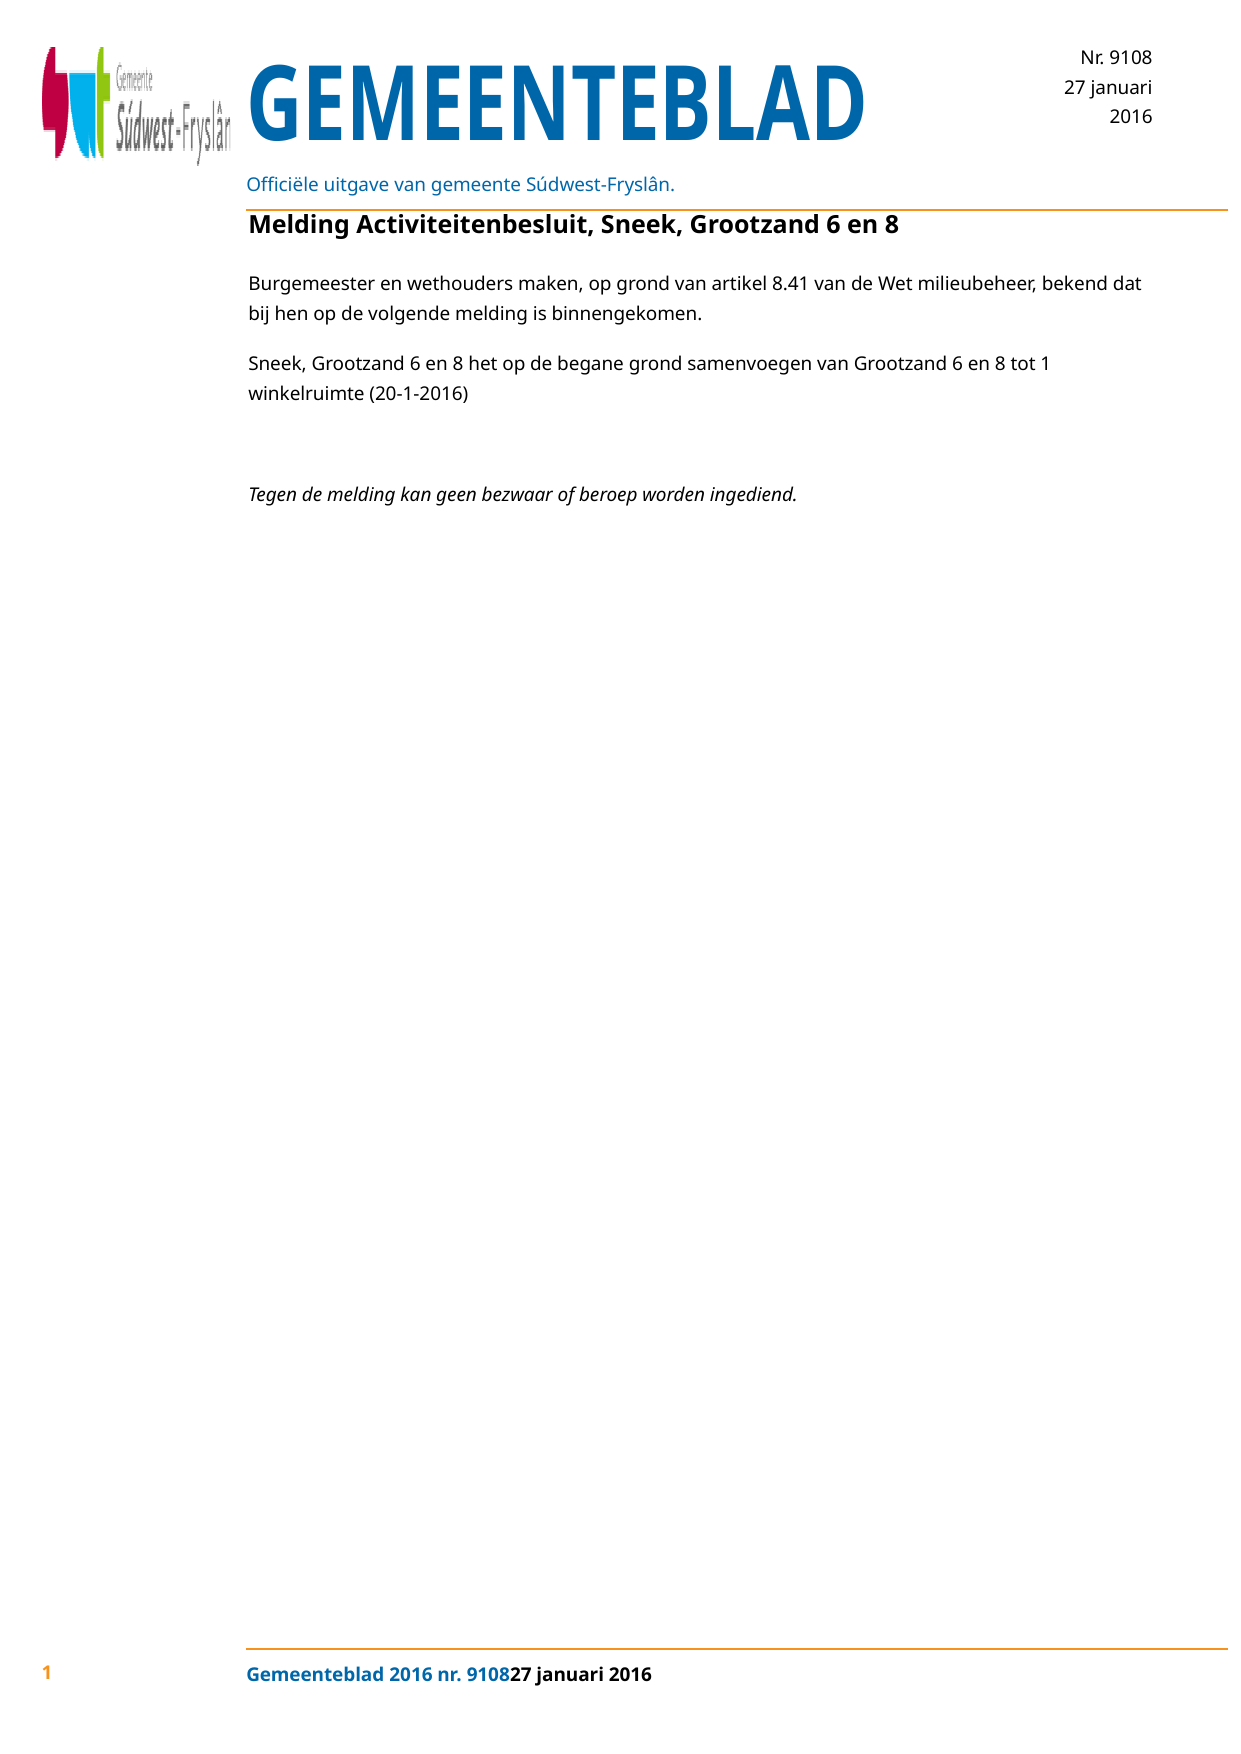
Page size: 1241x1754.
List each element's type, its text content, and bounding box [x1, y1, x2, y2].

text Sneek, Grootzand 6 en 8 het op de begane grond samenvoegen van Grootzand 6 en 8 tot 1 winkelruimte (20-1-2016) [248, 350, 1152, 406]
text Burgemeester en wethouders maken, op grond van artikel 8.41 van de Wet milieubeheer, bekend dat bij hen op de volgende melding is binnengekomen. [248, 270, 1152, 326]
picture [41, 47, 231, 172]
text Melding Activiteitenbesluit, Sneek, Grootzand 6 en 8 [248, 211, 1152, 241]
text Tegen de melding kan geen bezwaar of beroep worden ingediend. [248, 481, 1152, 506]
